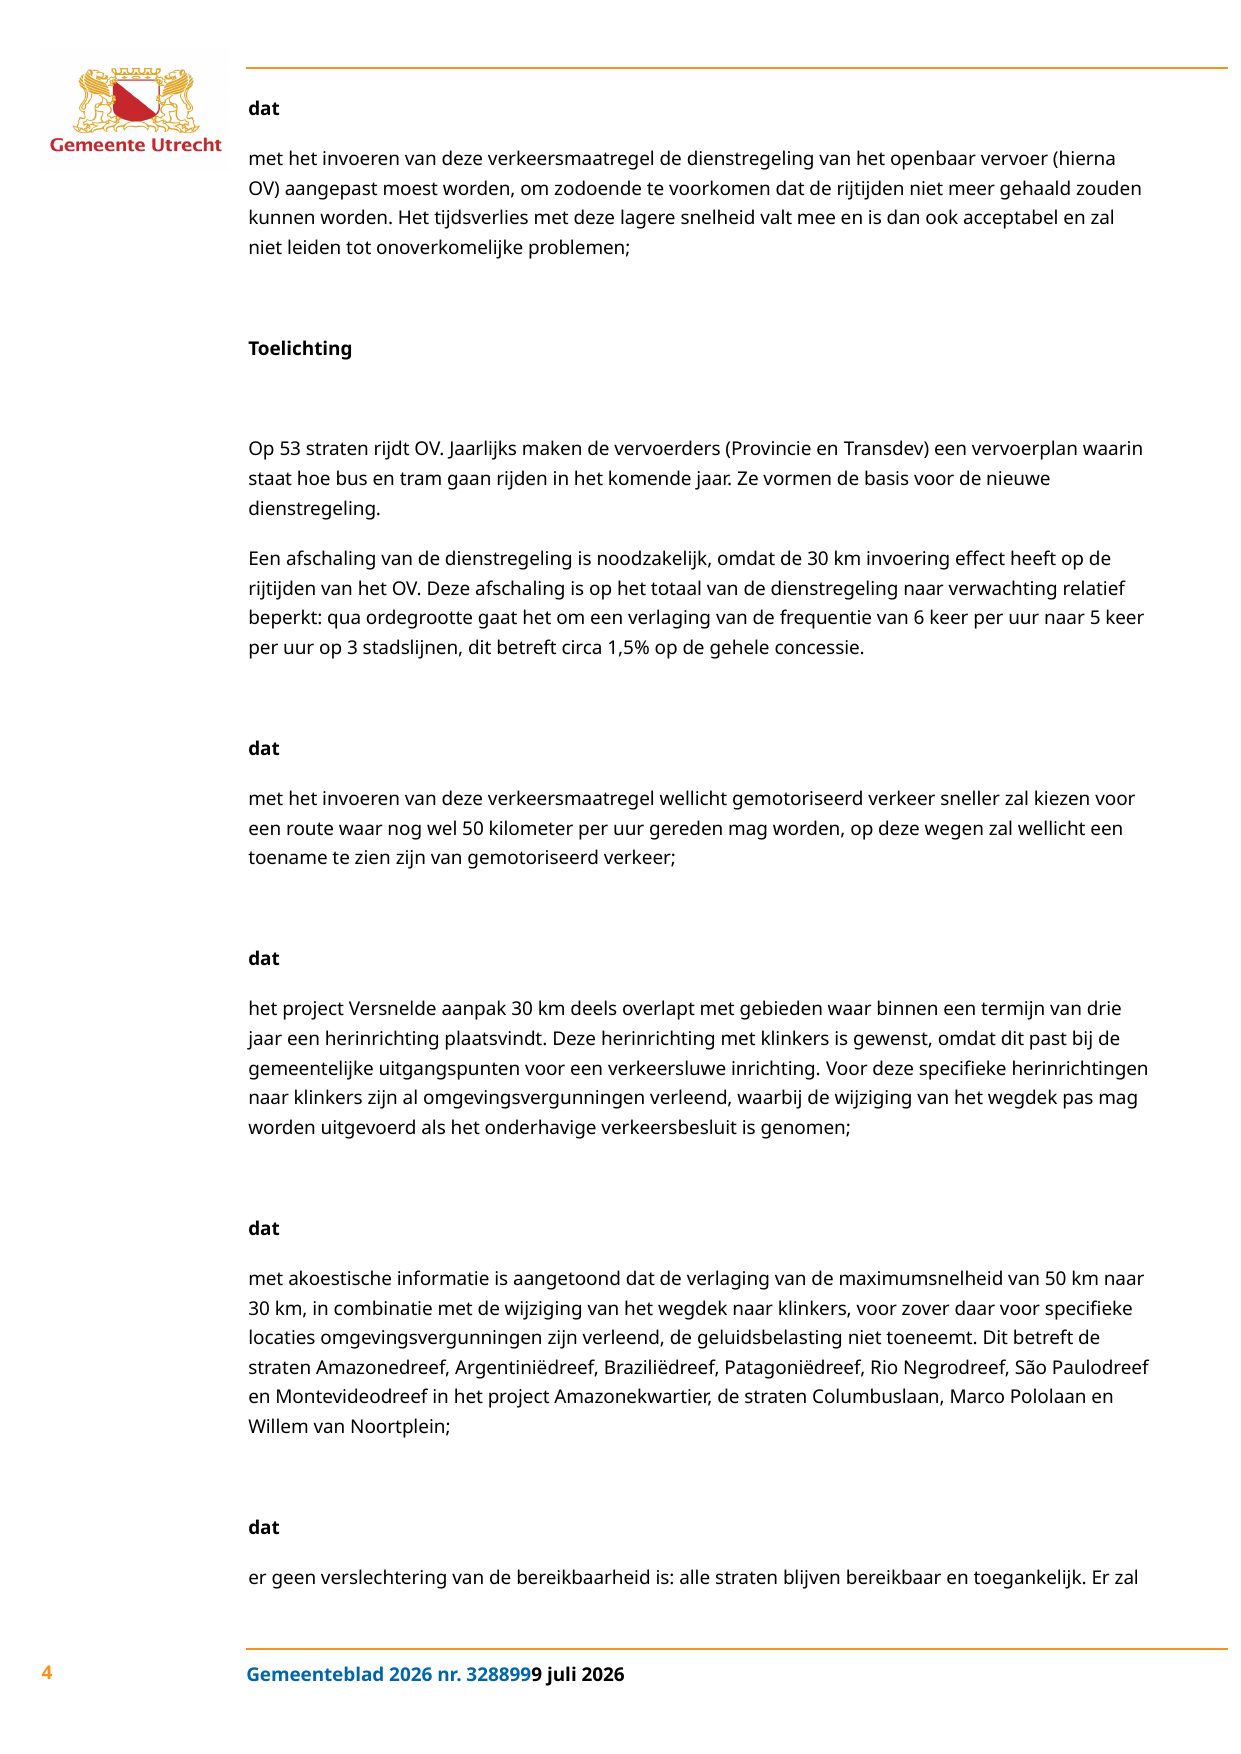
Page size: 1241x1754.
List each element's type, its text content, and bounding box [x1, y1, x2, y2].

text er geen verslechtering van de bereikbaarheid is: alle straten blijven bereikbaar en toegankelijk. Er zal [248, 1564, 1152, 1590]
text met akoestische informatie is aangetoond dat de verlaging van de maximumsnelheid van 50 km naar 30 km, in combinatie met de wijziging van het wegdek naar klinkers, voor zover daar voor specifieke locaties omgevingsvergunningen zijn verleend, de geluidsbelasting niet toeneemt. Dit betreft de straten Amazonedreef, Argentiniëdreef, Braziliëdreef, Patagoniëdreef, Rio Negrodreef, São Paulodreef en Montevideodreef in het project Amazonekwartier, de straten Columbuslaan, Marco Pololaan en Willem van Noortplein; [248, 1265, 1152, 1439]
text dat [248, 1514, 1152, 1540]
text met het invoeren van deze verkeersmaatregel de dienstregeling van het openbaar vervoer (hierna OV) aangepast moest worden, om zodoende te voorkomen dat de rijtijden niet meer gehaald zouden kunnen worden. Het tijdsverlies met deze lagere snelheid valt mee en is dan ook acceptabel en zal niet leiden tot onoverkomelijke problemen; [248, 145, 1152, 260]
text Op 53 straten rijdt OV. Jaarlijks maken de vervoerders (Provincie en Transdev) een vervoerplan waarin staat hoe bus en tram gaan rijden in het komende jaar. Ze vormen de basis voor de nieuwe dienstregeling. [248, 436, 1152, 521]
text dat [248, 735, 1152, 761]
text Toelichting [248, 335, 1152, 361]
text Een afschaling van de dienstregeling is noodzakelijk, omdat de 30 km invoering effect heeft op de rijtijden van het OV. Deze afschaling is op het totaal van de dienstregeling naar verwachting relatief beperkt: qua ordegrootte gaat het om een verlaging van de frequentie van 6 keer per uur naar 5 keer per uur op 3 stadslijnen, dit betreft circa 1,5% op de gehele concessie. [248, 545, 1152, 660]
text dat [248, 95, 1152, 121]
text het project Versnelde aanpak 30 km deels overlapt met gebieden waar binnen een termijn van drie jaar een herinrichting plaatsvindt. Deze herinrichting met klinkers is gewenst, omdat dit past bij de gemeentelijke uitgangspunten voor een verkeersluwe inrichting. Voor deze specifieke herinrichtingen naar klinkers zijn al omgevingsvergunningen verleend, waarbij de wijziging van het wegdek pas mag worden uitgevoerd als het onderhavige verkeersbesluit is genomen; [248, 996, 1152, 1140]
text met het invoeren van deze verkeersmaatregel wellicht gemotoriseerd verkeer sneller zal kiezen voor een route waar nog wel 50 kilometer per uur gereden mag worden, op deze wegen zal wellicht een toename te zien zijn van gemotoriseerd verkeer; [248, 785, 1152, 870]
text dat [248, 1215, 1152, 1241]
picture [41, 47, 231, 172]
text dat [248, 945, 1152, 971]
